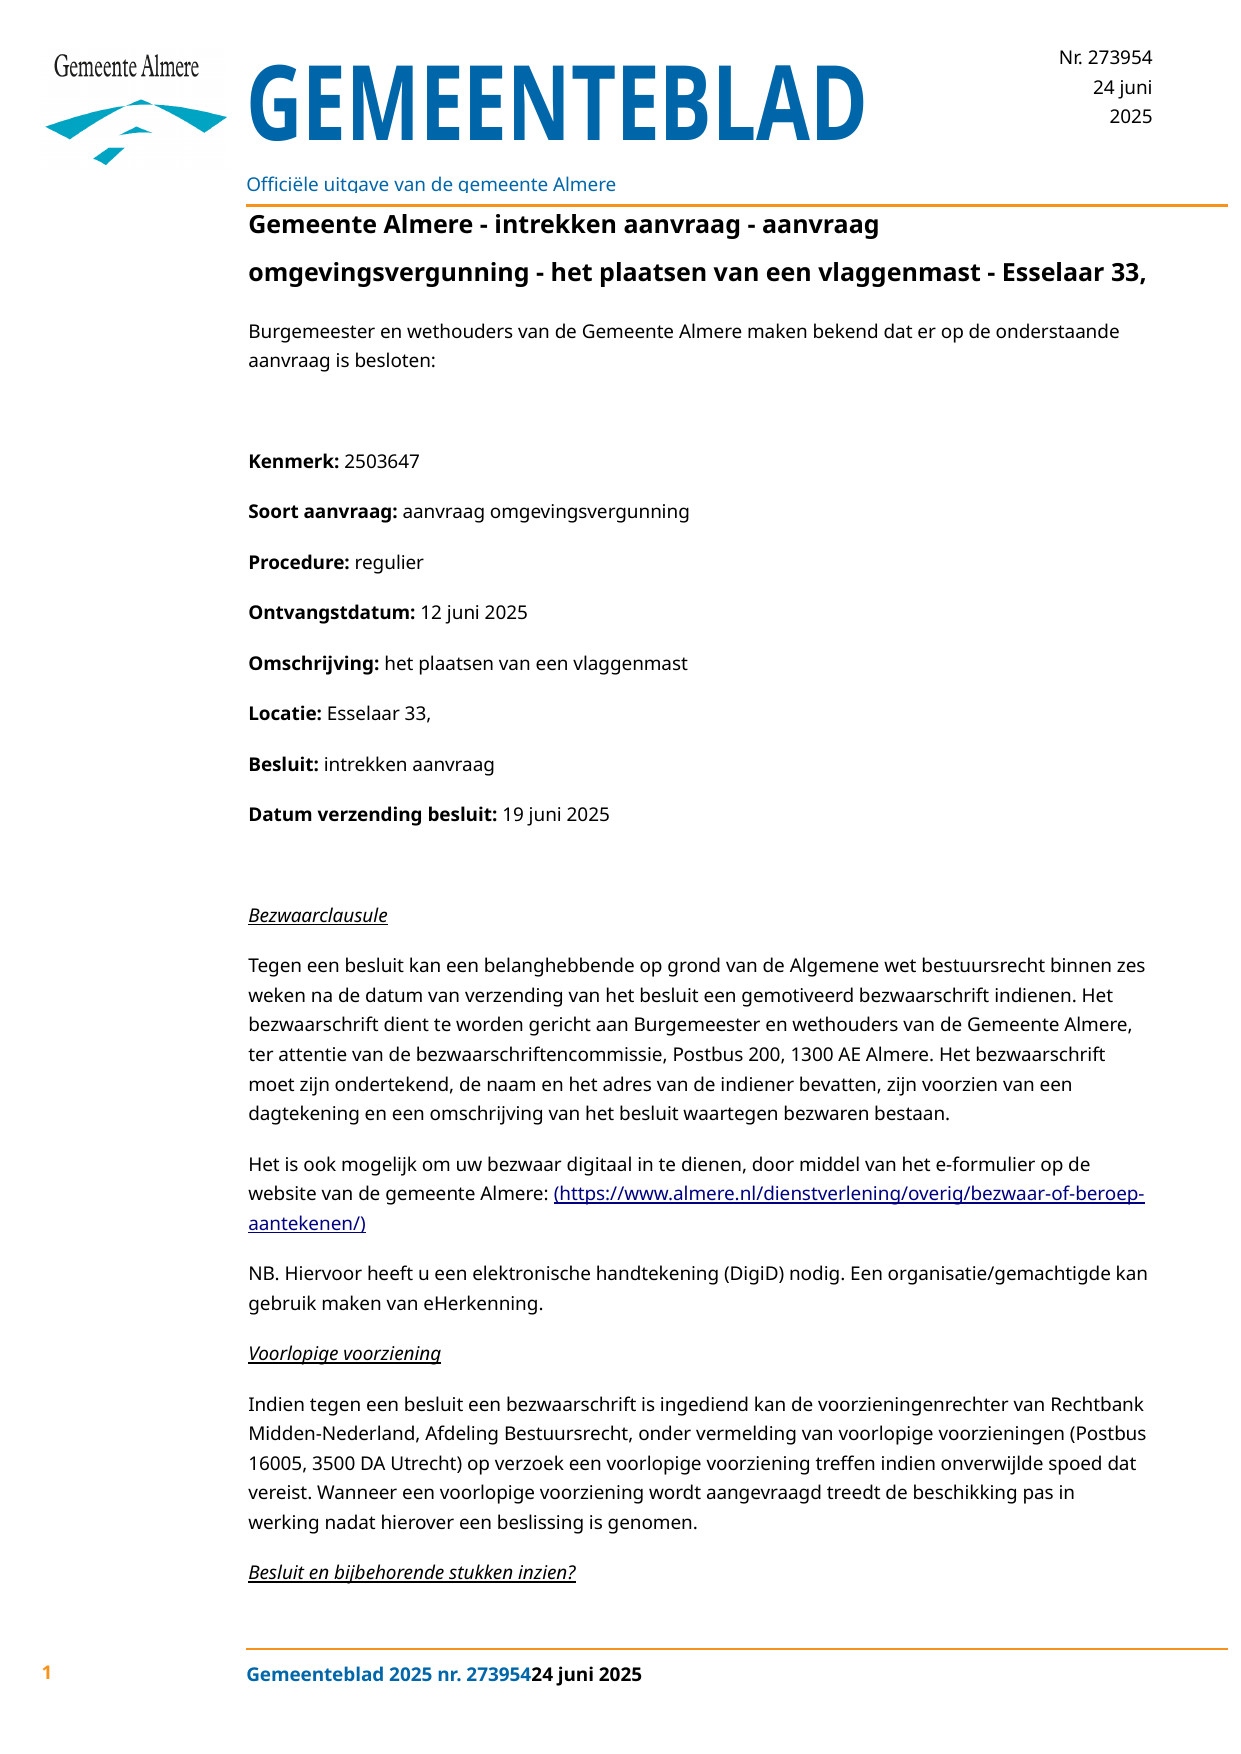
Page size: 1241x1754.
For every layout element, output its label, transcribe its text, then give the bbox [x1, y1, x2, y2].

text Het is ook mogelijk om uw bezwaar digitaal in te dienen, door middel van het e-formulier op de website van de gemeente Almere: (https://www.almere.nl/dienstverlening/overig/bezwaar-of-beroep-aantekenen/) [248, 1151, 1152, 1236]
text NB. Hiervoor heeft u een elektronische handtekening (DigiD) nodig. Een organisatie/gemachtigde kan gebruik maken van eHerkenning. [248, 1260, 1152, 1316]
text Locatie: Esselaar 33, [248, 700, 1152, 726]
text Bezwaarclausule [248, 902, 1152, 928]
text Procedure: regulier [248, 549, 1152, 575]
text Soort aanvraag: aanvraag omgevingsvergunning [248, 499, 1152, 524]
text Indien tegen een besluit een bezwaarschrift is ingediend kan de voorzieningenrechter van Rechtbank Midden-Nederland, Afdeling Bestuursrecht, onder vermelding van voorlopige voorzieningen (Postbus 16005, 3500 DA Utrecht) op verzoek een voorlopige voorziening treffen indien onverwijlde spoed dat vereist. Wanneer een voorlopige voorziening wordt aangevraagd treedt de beschikking pas in werking nadat hierover een beslissing is genomen. [248, 1391, 1152, 1535]
text Tegen een besluit kan een belanghebbende op grond van de Algemene wet bestuursrecht binnen zes weken na de datum van verzending van het besluit een gemotiveerd bezwaarschrift indienen. Het bezwaarschrift dient te worden gericht aan Burgemeester en wethouders van de Gemeente Almere, ter attentie van de bezwaarschriftencommissie, Postbus 200, 1300 AE Almere. Het bezwaarschrift moet zijn ondertekend, de naam en het adres van de indiener bevatten, zijn voorzien van een dagtekening en een omschrijving van het besluit waartegen bezwaren bestaan. [248, 952, 1152, 1126]
text Besluit: intrekken aanvraag [248, 751, 1152, 777]
text Ontvangstdatum: 12 juni 2025 [248, 599, 1152, 625]
text Kenmerk: 2503647 [248, 448, 1152, 474]
picture [41, 47, 231, 172]
text Voorlopige voorziening [248, 1340, 1152, 1366]
text Datum verzending besluit: 19 juni 2025 [248, 801, 1152, 827]
text Besluit en bijbehorende stukken inzien? [248, 1559, 1152, 1585]
text Omschrijving: het plaatsen van een vlaggenmast [248, 650, 1152, 676]
text Burgemeester en wethouders van de Gemeente Almere maken bekend dat er op de onderstaande aanvraag is besloten: [248, 318, 1152, 373]
text Gemeente Almere - intrekken aanvraag - aanvraag omgevingsvergunning - het plaatsen van een vlaggenmast - Esselaar 33, [248, 207, 1152, 288]
